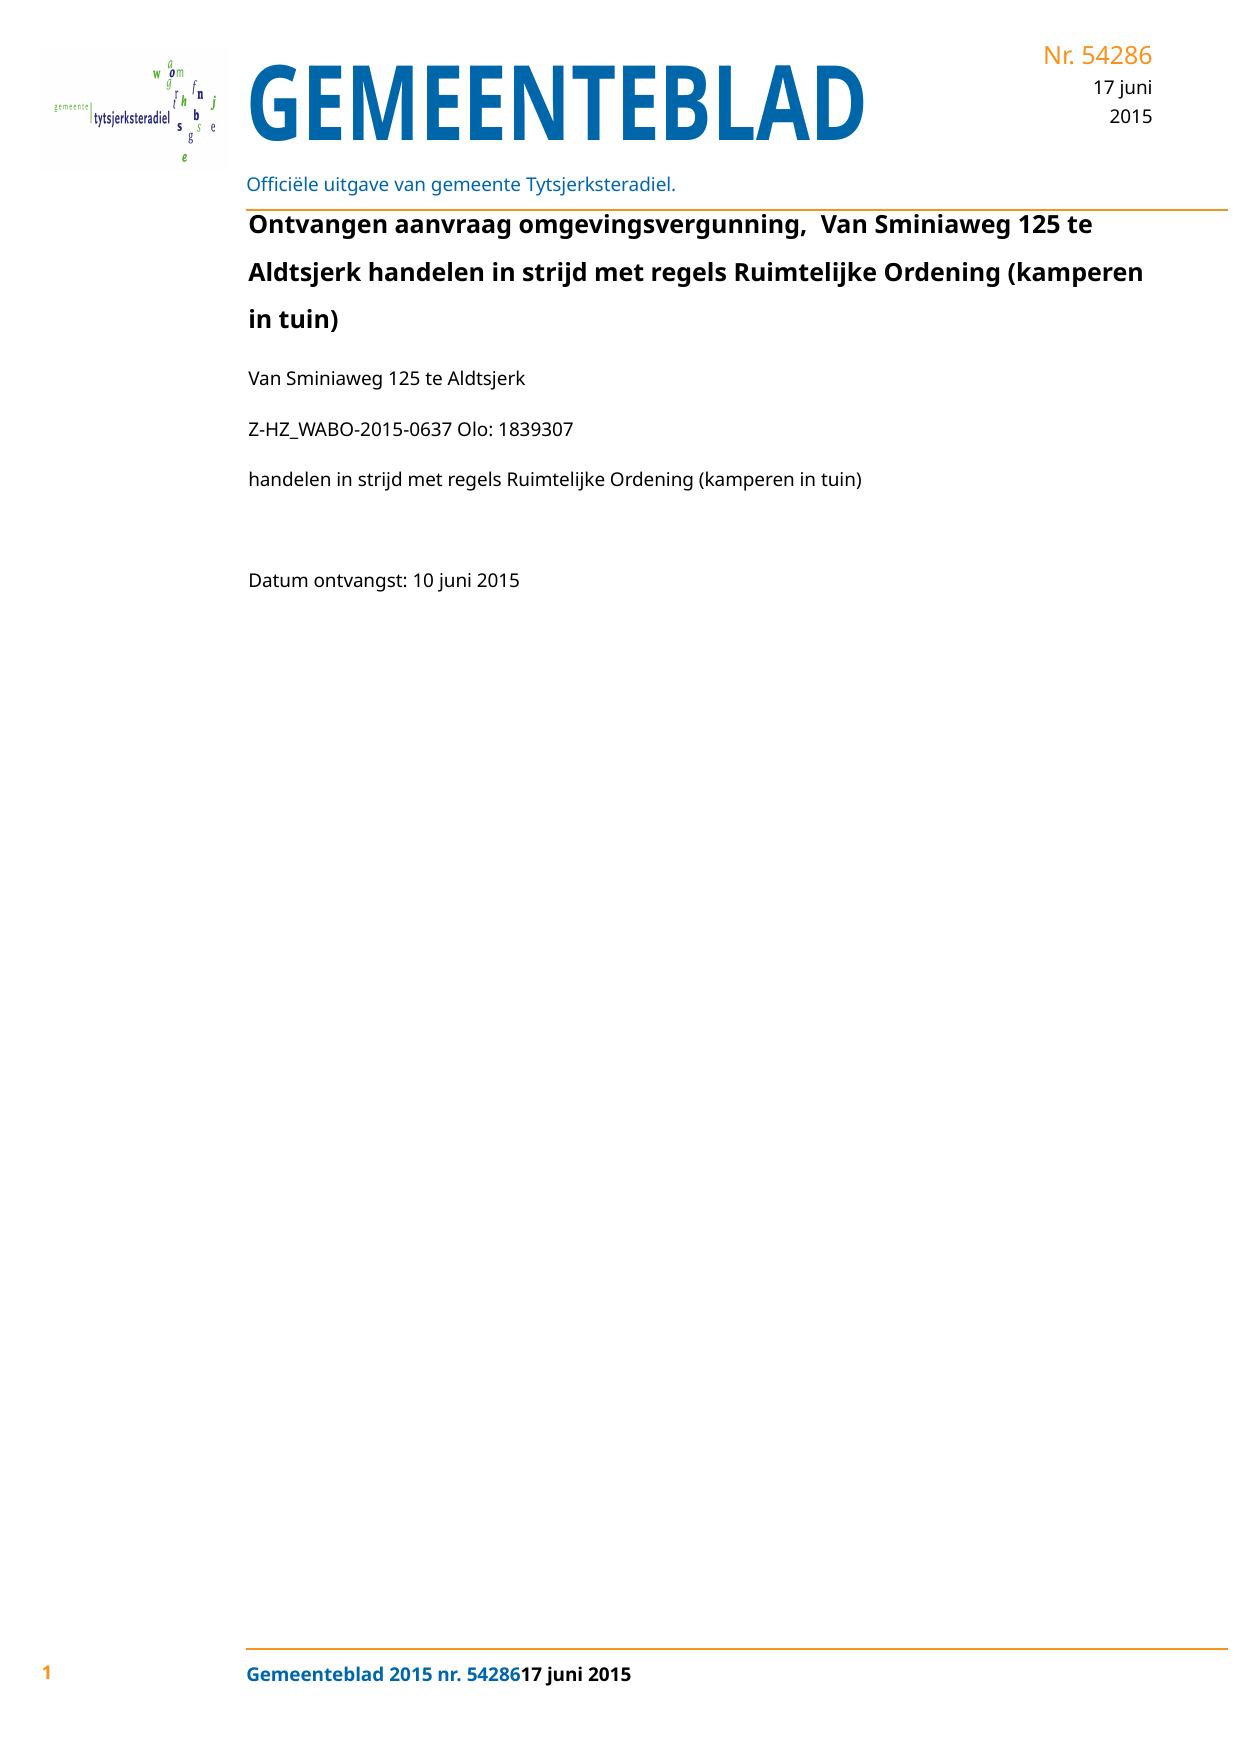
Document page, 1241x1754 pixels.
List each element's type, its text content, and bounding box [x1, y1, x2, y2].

text handelen in strijd met regels Ruimtelijke Ordening (kamperen in tuin) [248, 466, 1152, 492]
picture [41, 47, 231, 172]
text Ontvangen aanvraag omgevingsvergunning, Van Sminiaweg 125 te Aldtsjerk handelen in strijd met regels Ruimtelijke Ordening (kamperen in tuin) [248, 211, 1152, 336]
text Z-HZ_WABO-2015-0637 Olo: 1839307 [248, 416, 1152, 442]
text Datum ontvangst: 10 juni 2015 [248, 567, 1152, 593]
text Van Sminiaweg 125 te Aldtsjerk [248, 366, 1152, 391]
